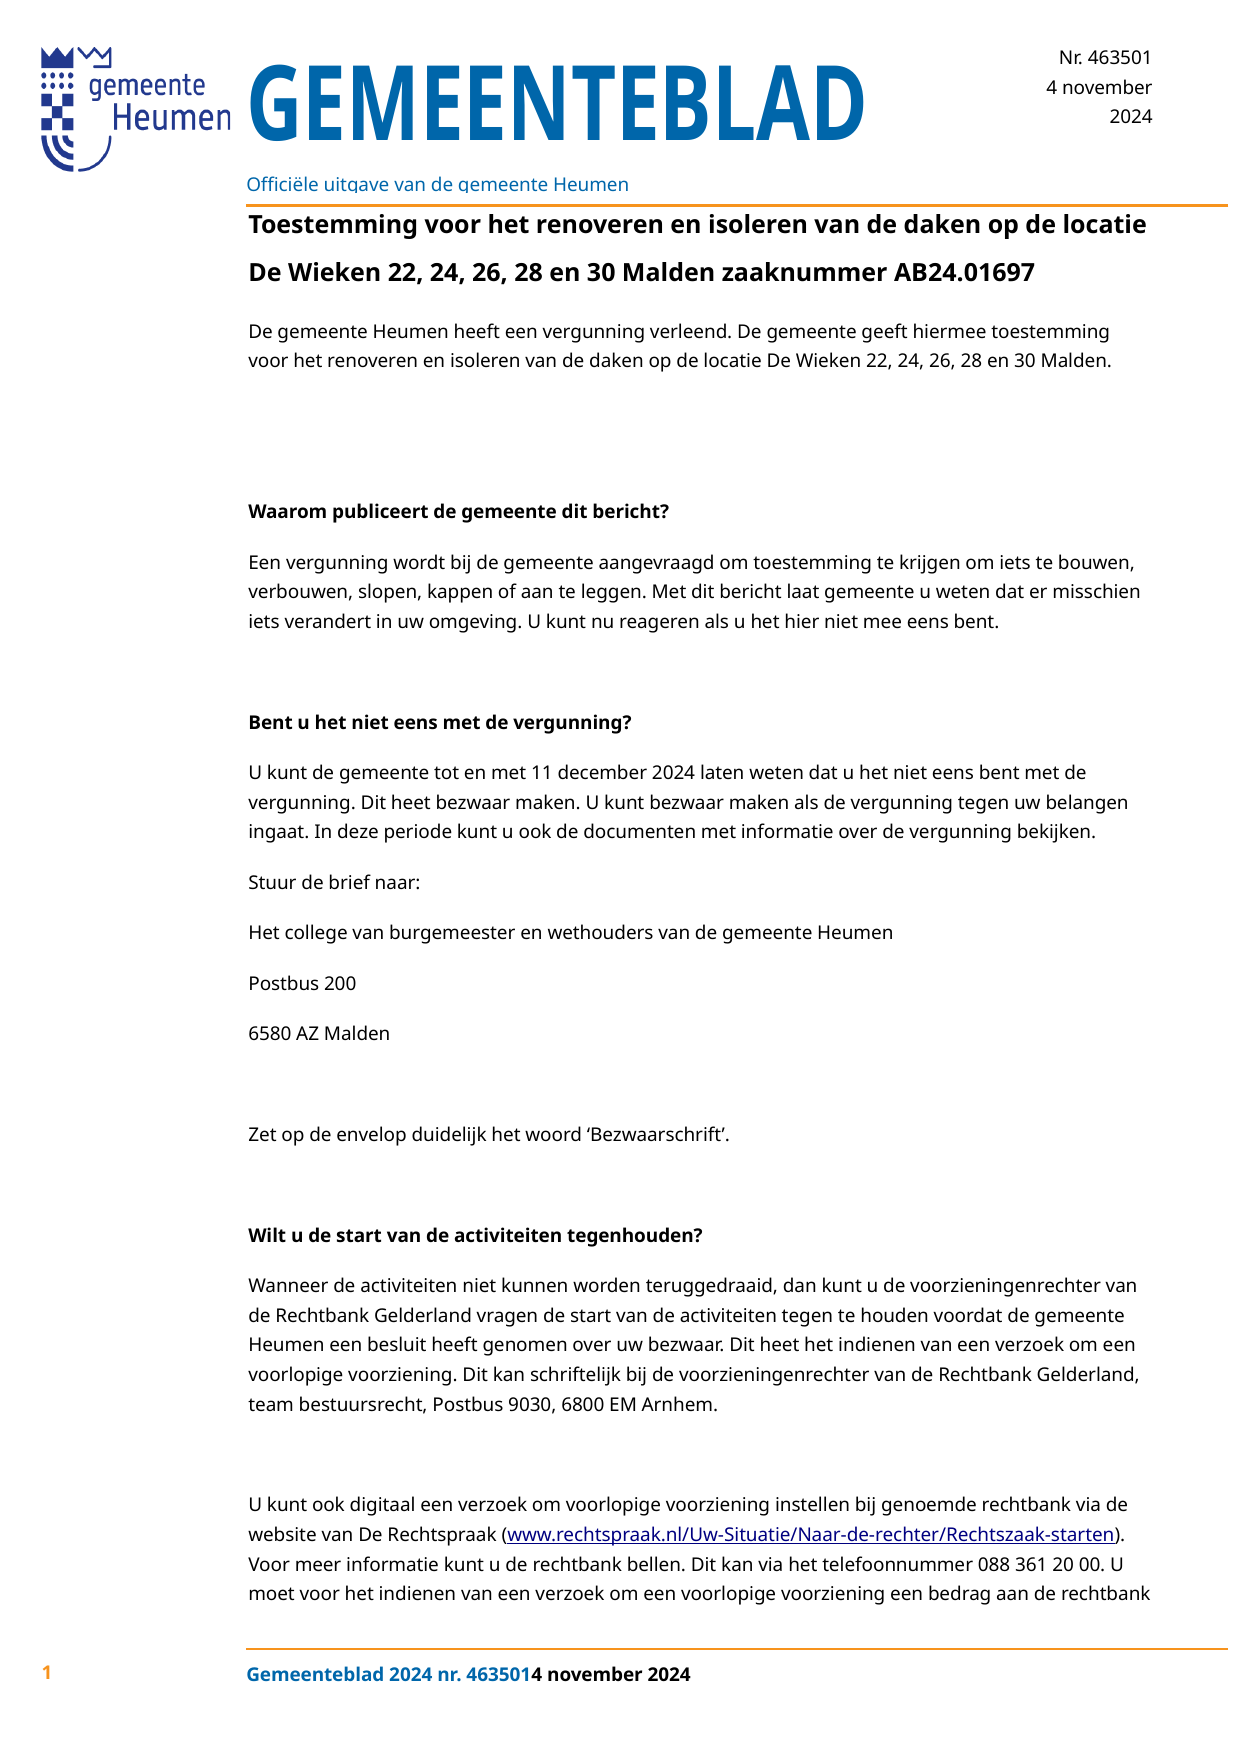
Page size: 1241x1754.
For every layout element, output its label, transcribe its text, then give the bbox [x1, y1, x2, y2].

text Waarom publiceert de gemeente dit bericht? [248, 499, 1152, 524]
text Stuur de brief naar: [248, 869, 1152, 895]
text Wanneer de activiteiten niet kunnen worden teruggedraaid, dan kunt u de voorzieningenrechter van de Rechtbank Gelderland vragen de start van de activiteiten tegen te houden voordat de gemeente Heumen een besluit heeft genomen over uw bezwaar. Dit heet het indienen van een verzoek om een voorlopige voorziening. Dit kan schriftelijk bij de voorzieningenrechter van de Rechtbank Gelderland, team bestuursrecht, Postbus 9030, 6800 EM Arnhem. [248, 1272, 1152, 1417]
text U kunt ook digitaal een verzoek om voorlopige voorziening instellen bij genoemde rechtbank via de website van De Rechtspraak (www.rechtspraak.nl/Uw-Situatie/Naar-de-rechter/Rechtszaak-starten). Voor meer informatie kunt u de rechtbank bellen. Dit kan via het telefoonnummer 088 361 20 00. U moet voor het indienen van een verzoek om een voorlopige voorziening een bedrag aan de rechtbank [248, 1492, 1152, 1606]
text Bent u het niet eens met de vergunning? [248, 709, 1152, 735]
text Toestemming voor het renoveren en isoleren van de daken op de locatie De Wieken 22, 24, 26, 28 en 30 Malden zaaknummer AB24.01697 [248, 207, 1152, 288]
text 6580 AZ Malden [248, 1020, 1152, 1046]
text U kunt de gemeente tot en met 11 december 2024 laten weten dat u het niet eens bent met de vergunning. Dit heet bezwaar maken. U kunt bezwaar maken als de vergunning tegen uw belangen ingaat. In deze periode kunt u ook de documenten met informatie over de vergunning bekijken. [248, 759, 1152, 844]
text Zet op de envelop duidelijk het woord ‘Bezwaarschrift’. [248, 1121, 1152, 1147]
picture [41, 47, 231, 172]
text De gemeente Heumen heeft een vergunning verleend. De gemeente geeft hiermee toestemming voor het renoveren en isoleren van de daken op de locatie De Wieken 22, 24, 26, 28 en 30 Malden. [248, 318, 1152, 373]
text Postbus 200 [248, 970, 1152, 996]
text Wilt u de start van de activiteiten tegenhouden? [248, 1222, 1152, 1248]
text Een vergunning wordt bij de gemeente aangevraagd om toestemming te krijgen om iets te bouwen, verbouwen, slopen, kappen of aan te leggen. Met dit bericht laat gemeente u weten dat er misschien iets verandert in uw omgeving. U kunt nu reageren als u het hier niet mee eens bent. [248, 549, 1152, 634]
text Het college van burgemeester en wethouders van de gemeente Heumen [248, 919, 1152, 945]
